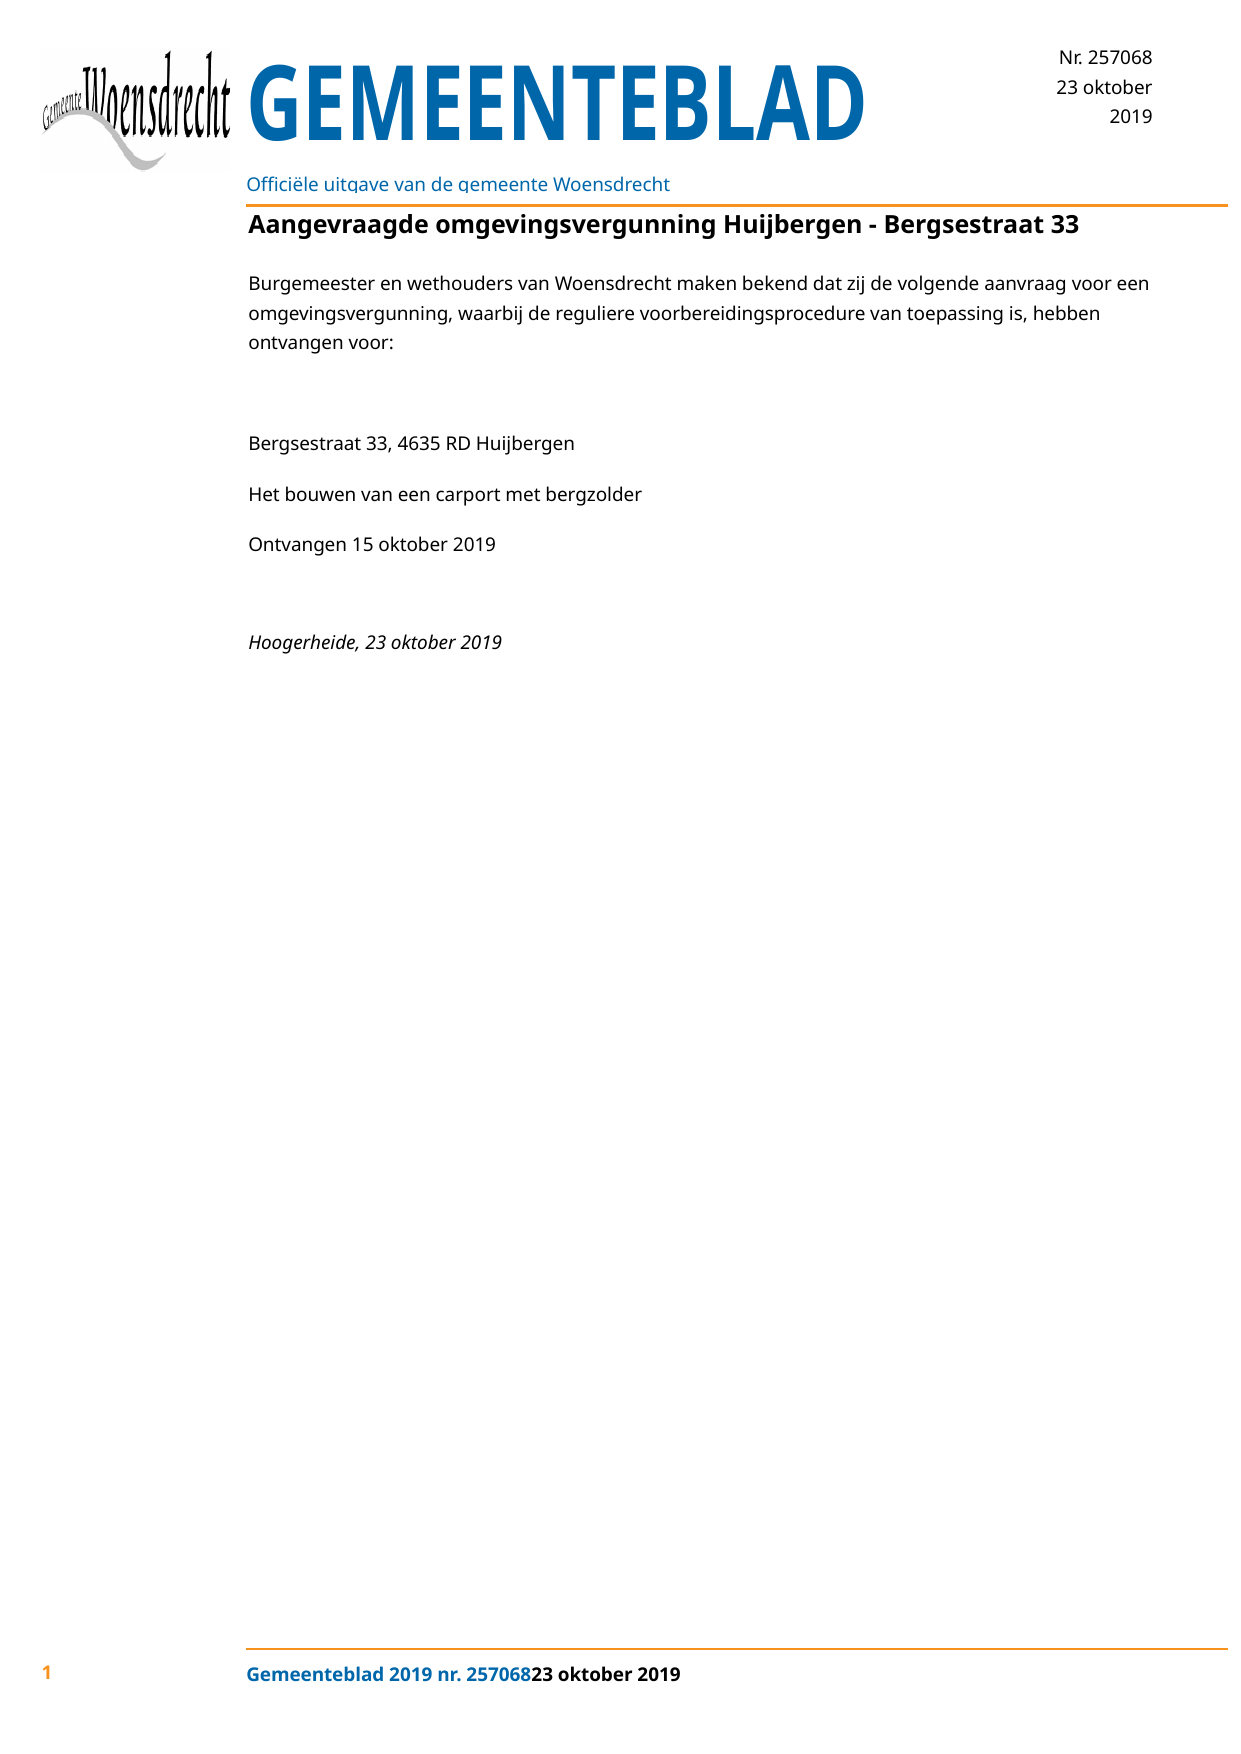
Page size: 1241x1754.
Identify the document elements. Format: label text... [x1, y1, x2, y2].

text Aangevraagde omgevingsvergunning Huijbergen - Bergsestraat 33 [248, 207, 1152, 241]
text Hoogerheide, 23 oktober 2019 [248, 629, 1152, 655]
text Bergsestraat 33, 4635 RD Huijbergen [248, 430, 1152, 456]
picture [41, 47, 231, 172]
text Het bouwen van een carport met bergzolder [248, 481, 1152, 506]
text Ontvangen 15 oktober 2019 [248, 531, 1152, 557]
text Burgemeester en wethouders van Woensdrecht maken bekend dat zij de volgende aanvraag voor een omgevingsvergunning, waarbij de reguliere voorbereidingsprocedure van toepassing is, hebben ontvangen voor: [248, 270, 1152, 355]
